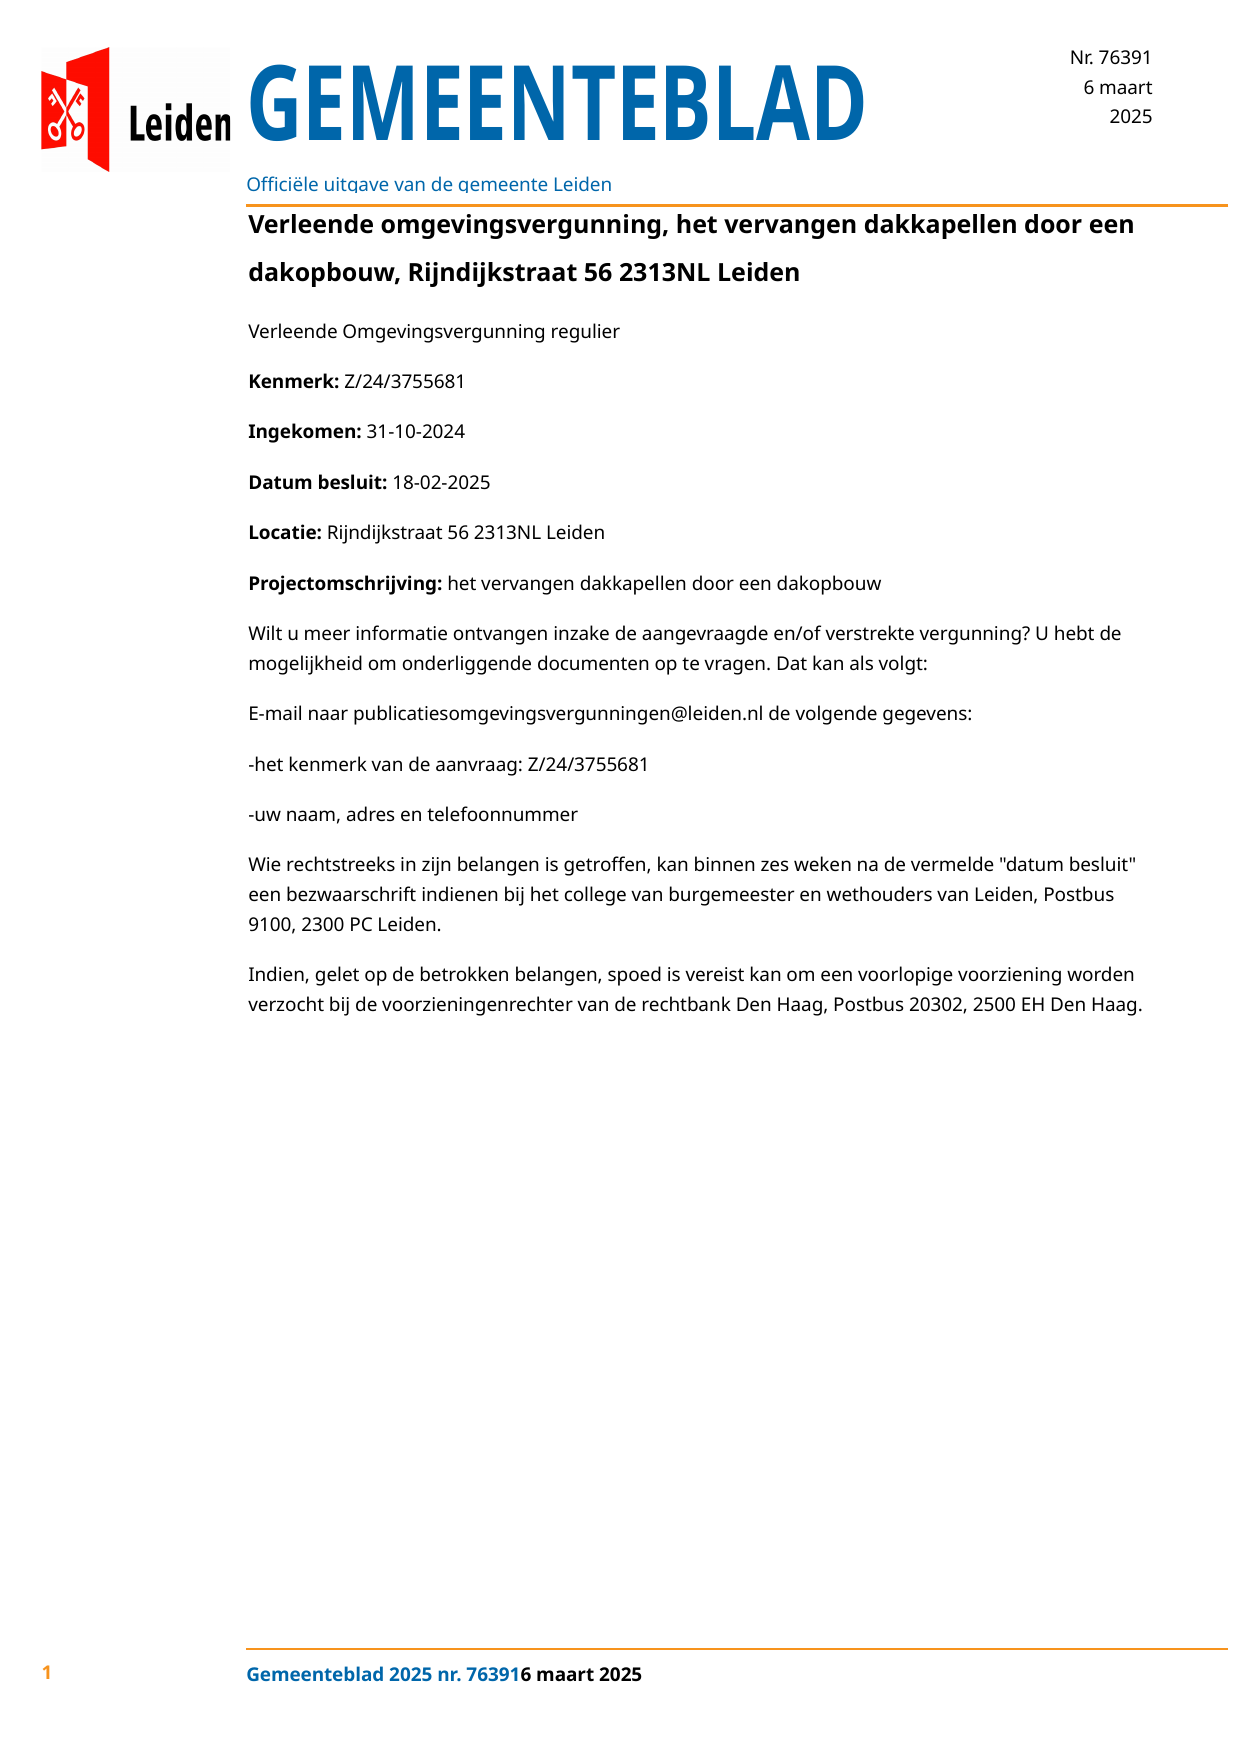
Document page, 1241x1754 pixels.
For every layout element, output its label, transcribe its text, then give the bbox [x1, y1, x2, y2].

text -uw naam, adres en telefoonnummer [248, 801, 1152, 827]
text Verleende Omgevingsvergunning regulier [248, 318, 1152, 344]
picture [41, 47, 231, 172]
text Wie rechtstreeks in zijn belangen is getroffen, kan binnen zes weken na de vermelde "datum besluit" een bezwaarschrift indienen bij het college van burgemeester en wethouders van Leiden, Postbus 9100, 2300 PC Leiden. [248, 852, 1152, 937]
text E-mail naar publicatiesomgevingsvergunningen@leiden.nl de volgende gegevens: [248, 700, 1152, 726]
text Kenmerk: Z/24/3755681 [248, 368, 1152, 394]
text Locatie: Rijndijkstraat 56 2313NL Leiden [248, 519, 1152, 545]
text Verleende omgevingsvergunning, het vervangen dakkapellen door een dakopbouw, Rijndijkstraat 56 2313NL Leiden [248, 207, 1152, 288]
text Projectomschrijving: het vervangen dakkapellen door een dakopbouw [248, 570, 1152, 596]
text Indien, gelet op de betrokken belangen, spoed is vereist kan om een voorlopige voorziening worden verzocht bij de voorzieningenrechter van de rechtbank Den Haag, Postbus 20302, 2500 EH Den Haag. [248, 961, 1152, 1017]
text Ingekomen: 31-10-2024 [248, 419, 1152, 444]
text -het kenmerk van de aanvraag: Z/24/3755681 [248, 751, 1152, 777]
text Wilt u meer informatie ontvangen inzake de aangevraagde en/of verstrekte vergunning? U hebt de mogelijkheid om onderliggende documenten op te vragen. Dat kan als volgt: [248, 620, 1152, 676]
text Datum besluit: 18-02-2025 [248, 469, 1152, 495]
